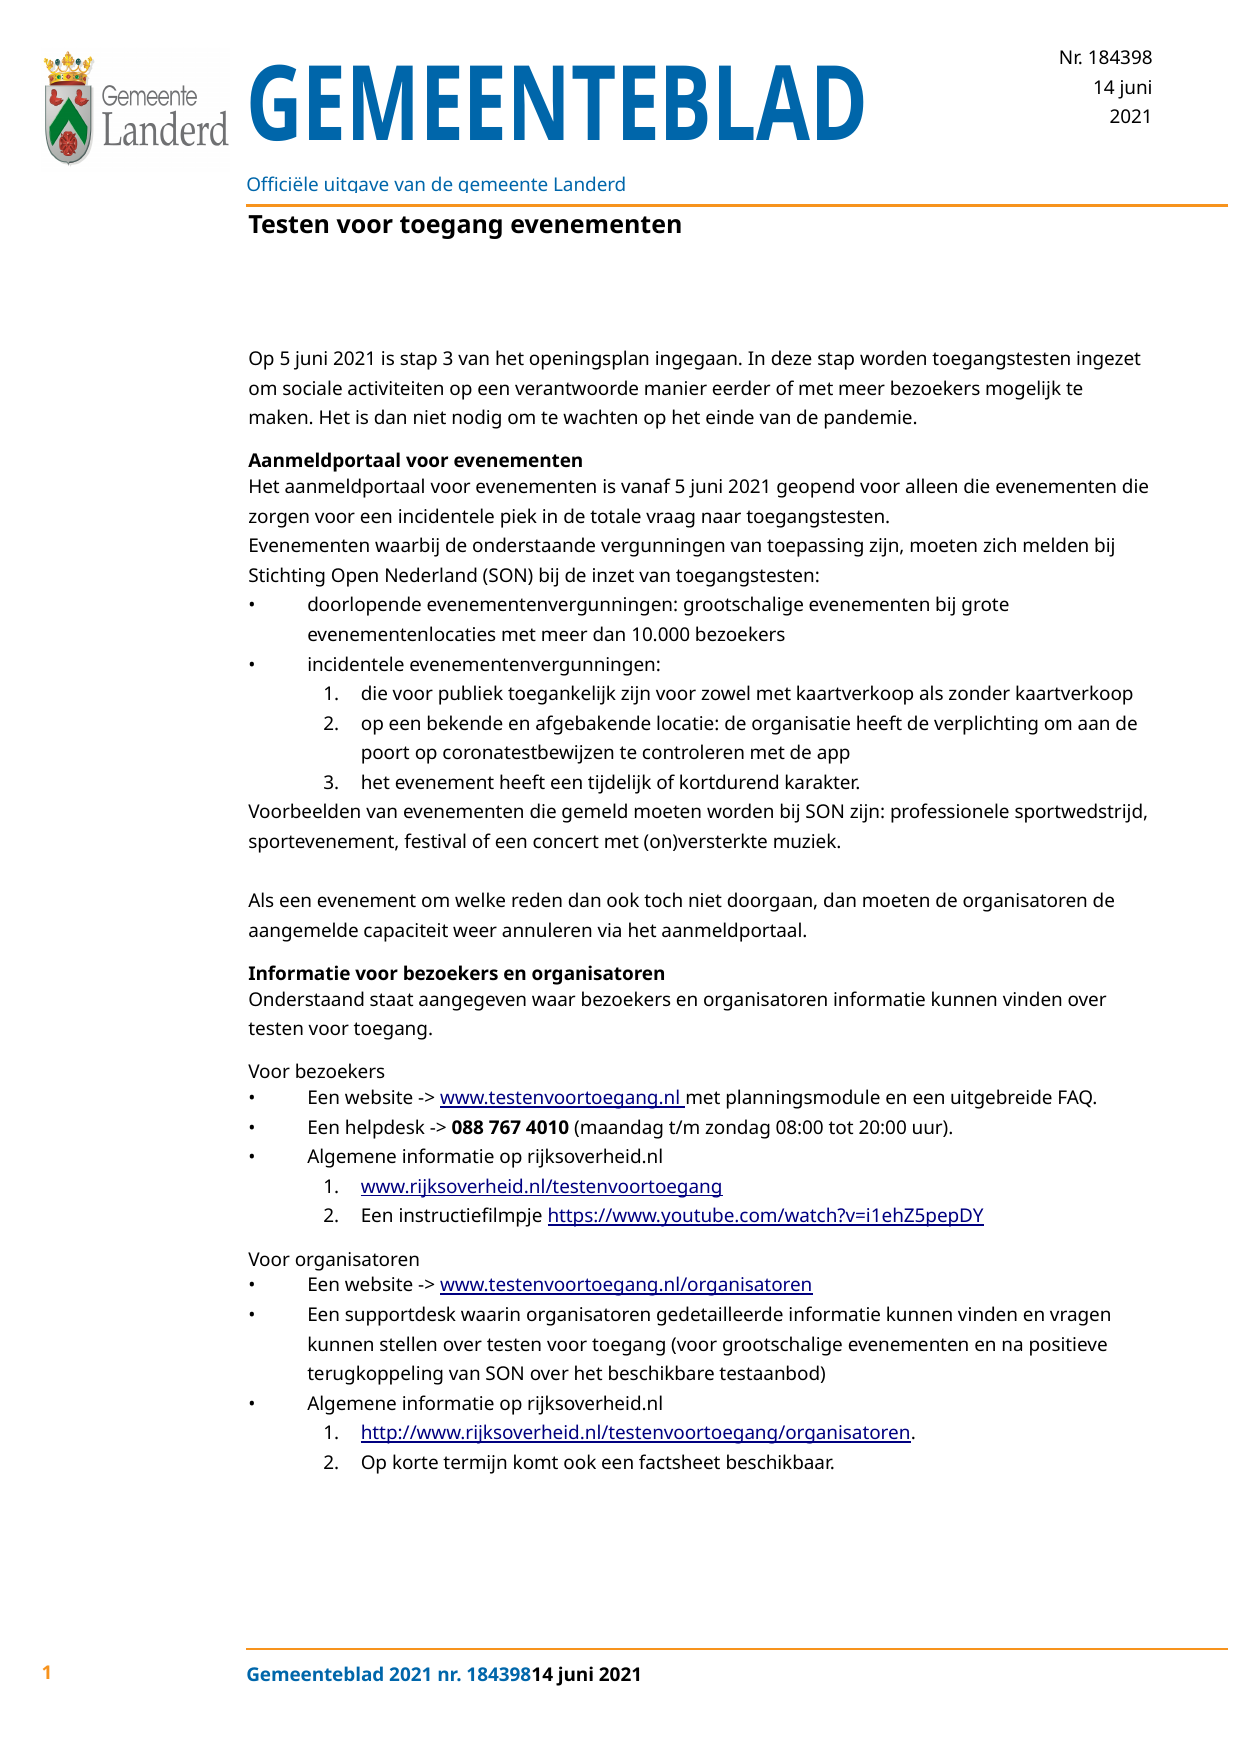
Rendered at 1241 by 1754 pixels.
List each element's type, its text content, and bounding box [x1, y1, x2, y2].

list op een bekende en afgebakende locatie: de organisatie heeft de verplichting om aan de poort op coronatestbewijzen te controleren met de app [323, 710, 1152, 765]
list Een instructiefilmpje https://www.youtube.com/watch?v=i1ehZ5pepDY [323, 1203, 1152, 1228]
list Een website -> www.testenvoortoegang.nl/organisatoren [248, 1272, 1152, 1297]
text Informatie voor bezoekers en organisatoren [248, 960, 1152, 986]
list Een helpdesk -> 088 767 4010 (maandag t/m zondag 08:00 tot 20:00 uur). [248, 1114, 1152, 1140]
list Op korte termijn komt ook een factsheet beschikbaar. [323, 1449, 1152, 1475]
list www.rijksoverheid.nl/testenvoortoegang [323, 1173, 1152, 1199]
text Als een evenement om welke reden dan ook toch niet doorgaan, dan moeten de organisatoren de aangemelde capaciteit weer annuleren via het aanmeldportaal. [248, 887, 1152, 943]
text Onderstaand staat aangegeven waar bezoekers en organisatoren informatie kunnen vinden over testen voor toegang. [248, 986, 1152, 1041]
list doorlopende evenementenvergunningen: grootschalige evenementen bij grote evenementenlocaties met meer dan 10.000 bezoekers [248, 592, 1152, 647]
text Voor organisatoren [248, 1246, 1152, 1272]
text Aanmeldportaal voor evenementen [248, 448, 1152, 473]
list http://www.rijksoverheid.nl/testenvoortoegang/organisatoren. [323, 1419, 1152, 1445]
text Het aanmeldportaal voor evenementen is vanaf 5 juni 2021 geopend voor alleen die evenementen die zorgen voor een incidentele piek in de totale vraag naar toegangstesten. [248, 473, 1152, 529]
picture [41, 47, 231, 172]
text Op 5 juni 2021 is stap 3 van het openingsplan ingegaan. In deze stap worden toegangstesten ingezet om sociale activiteiten op een verantwoorde manier eerder of met meer bezoekers mogelijk te maken. Het is dan niet nodig om te wachten op het einde van de pandemie. [248, 345, 1152, 430]
list het evenement heeft een tijdelijk of kortdurend karakter. [323, 769, 1152, 795]
list die voor publiek toegankelijk zijn voor zowel met kaartverkoop als zonder kaartverkoop [323, 680, 1152, 706]
text Evenementen waarbij de onderstaande vergunningen van toepassing zijn, moeten zich melden bij Stichting Open Nederland (SON) bij de inzet van toegangstesten: [248, 532, 1152, 588]
text Testen voor toegang evenementen [248, 207, 1152, 241]
list Algemene informatie op rijksoverheid.nl [248, 1390, 1152, 1416]
text Voor bezoekers [248, 1059, 1152, 1084]
list incidentele evenementenvergunningen: [248, 651, 1152, 677]
list Een website -> www.testenvoortoegang.nl met planningsmodule en een uitgebreide FAQ. [248, 1084, 1152, 1110]
text Voorbeelden van evenementen die gemeld moeten worden bij SON zijn: professionele sportwedstrijd, sportevenement, festival of een concert met (on)versterkte muziek. [248, 799, 1152, 854]
list Algemene informatie op rijksoverheid.nl [248, 1143, 1152, 1169]
list Een supportdesk waarin organisatoren gedetailleerde informatie kunnen vinden en vragen kunnen stellen over testen voor toegang (voor grootschalige evenementen en na positieve terugkoppeling van SON over het beschikbare testaanbod) [248, 1301, 1152, 1386]
